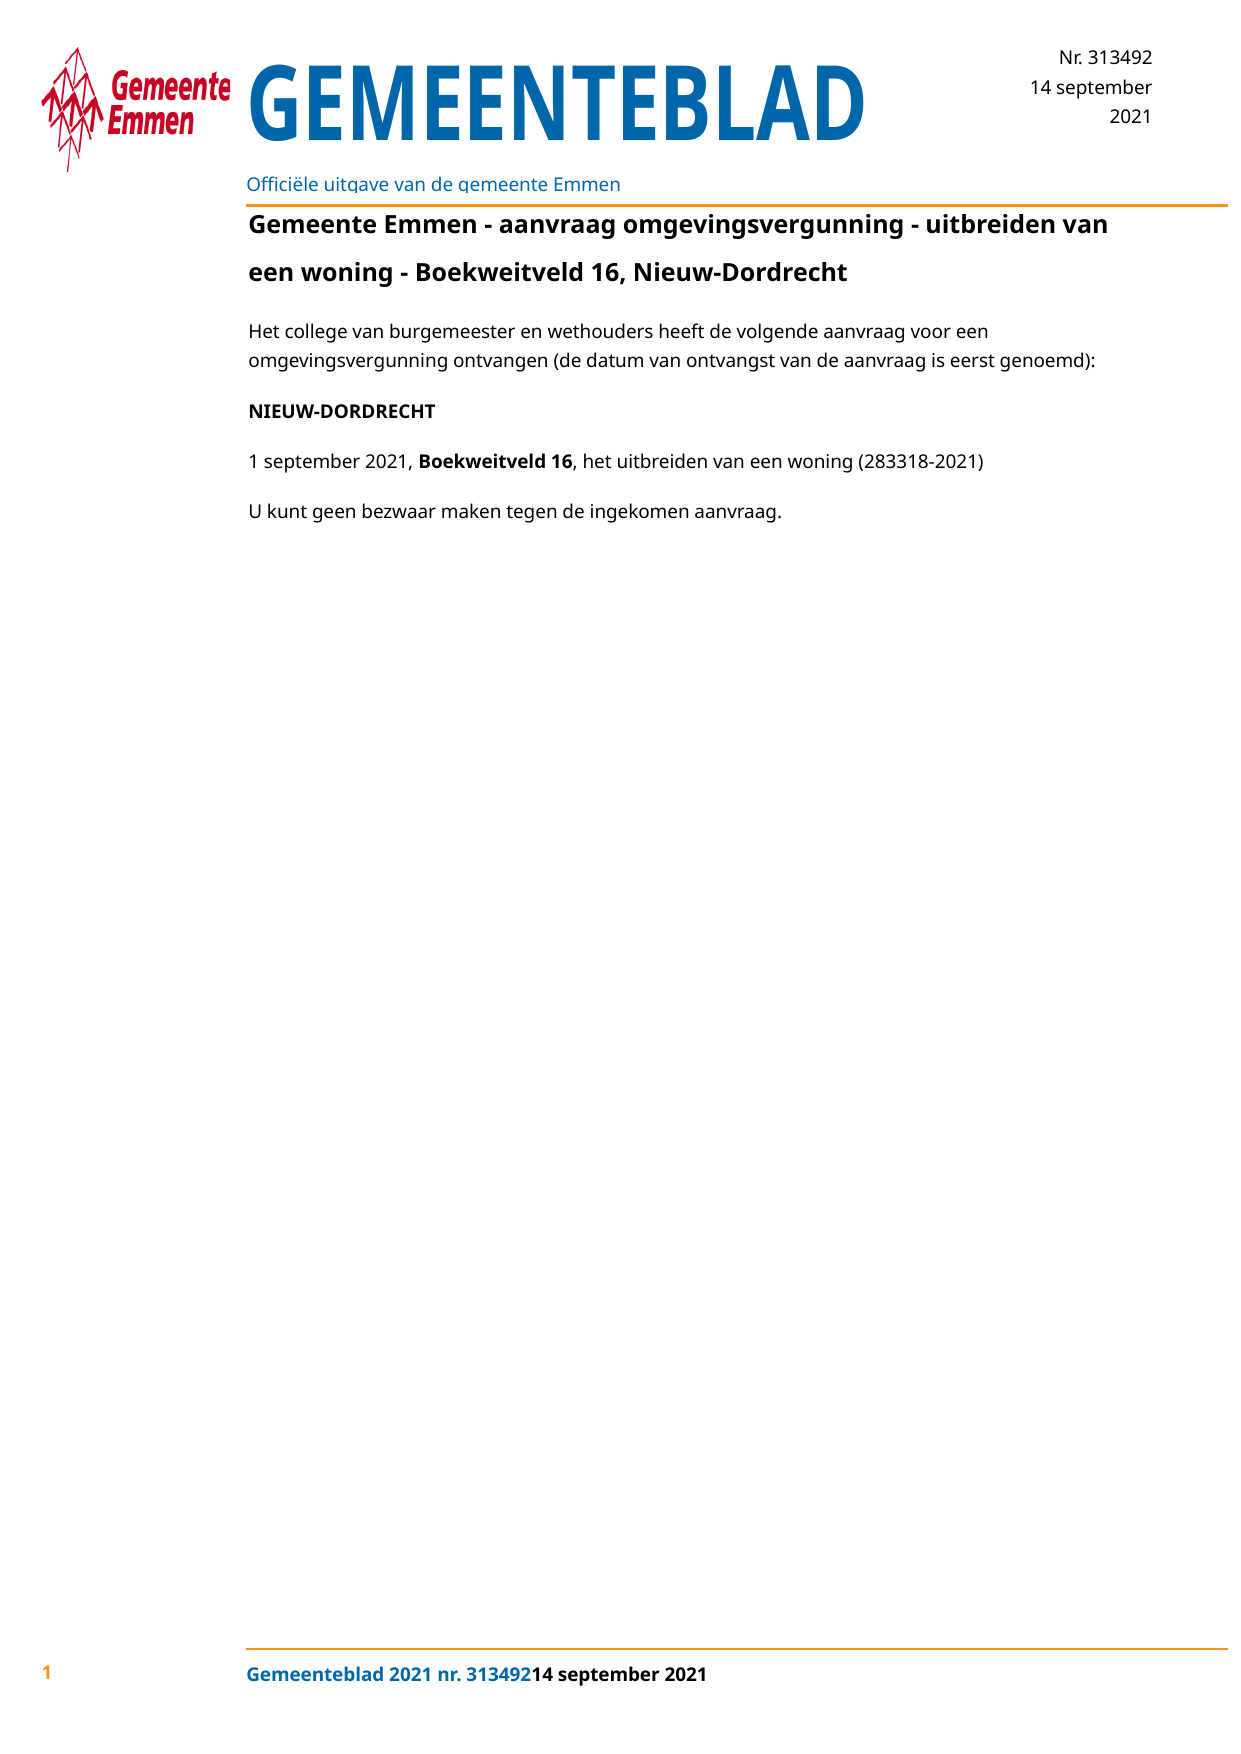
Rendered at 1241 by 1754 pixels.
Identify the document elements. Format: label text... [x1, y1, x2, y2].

text NIEUW-DORDRECHT [248, 398, 1152, 424]
text U kunt geen bezwaar maken tegen de ingekomen aanvraag. [248, 499, 1152, 524]
picture [41, 47, 231, 172]
text Gemeente Emmen - aanvraag omgevingsvergunning - uitbreiden van een woning - Boekweitveld 16, Nieuw-Dordrecht [248, 207, 1152, 288]
text 1 september 2021, Boekweitveld 16, het uitbreiden van een woning (283318-2021) [248, 448, 1152, 474]
text Het college van burgemeester en wethouders heeft de volgende aanvraag voor een omgevingsvergunning ontvangen (de datum van ontvangst van de aanvraag is eerst genoemd): [248, 318, 1152, 373]
